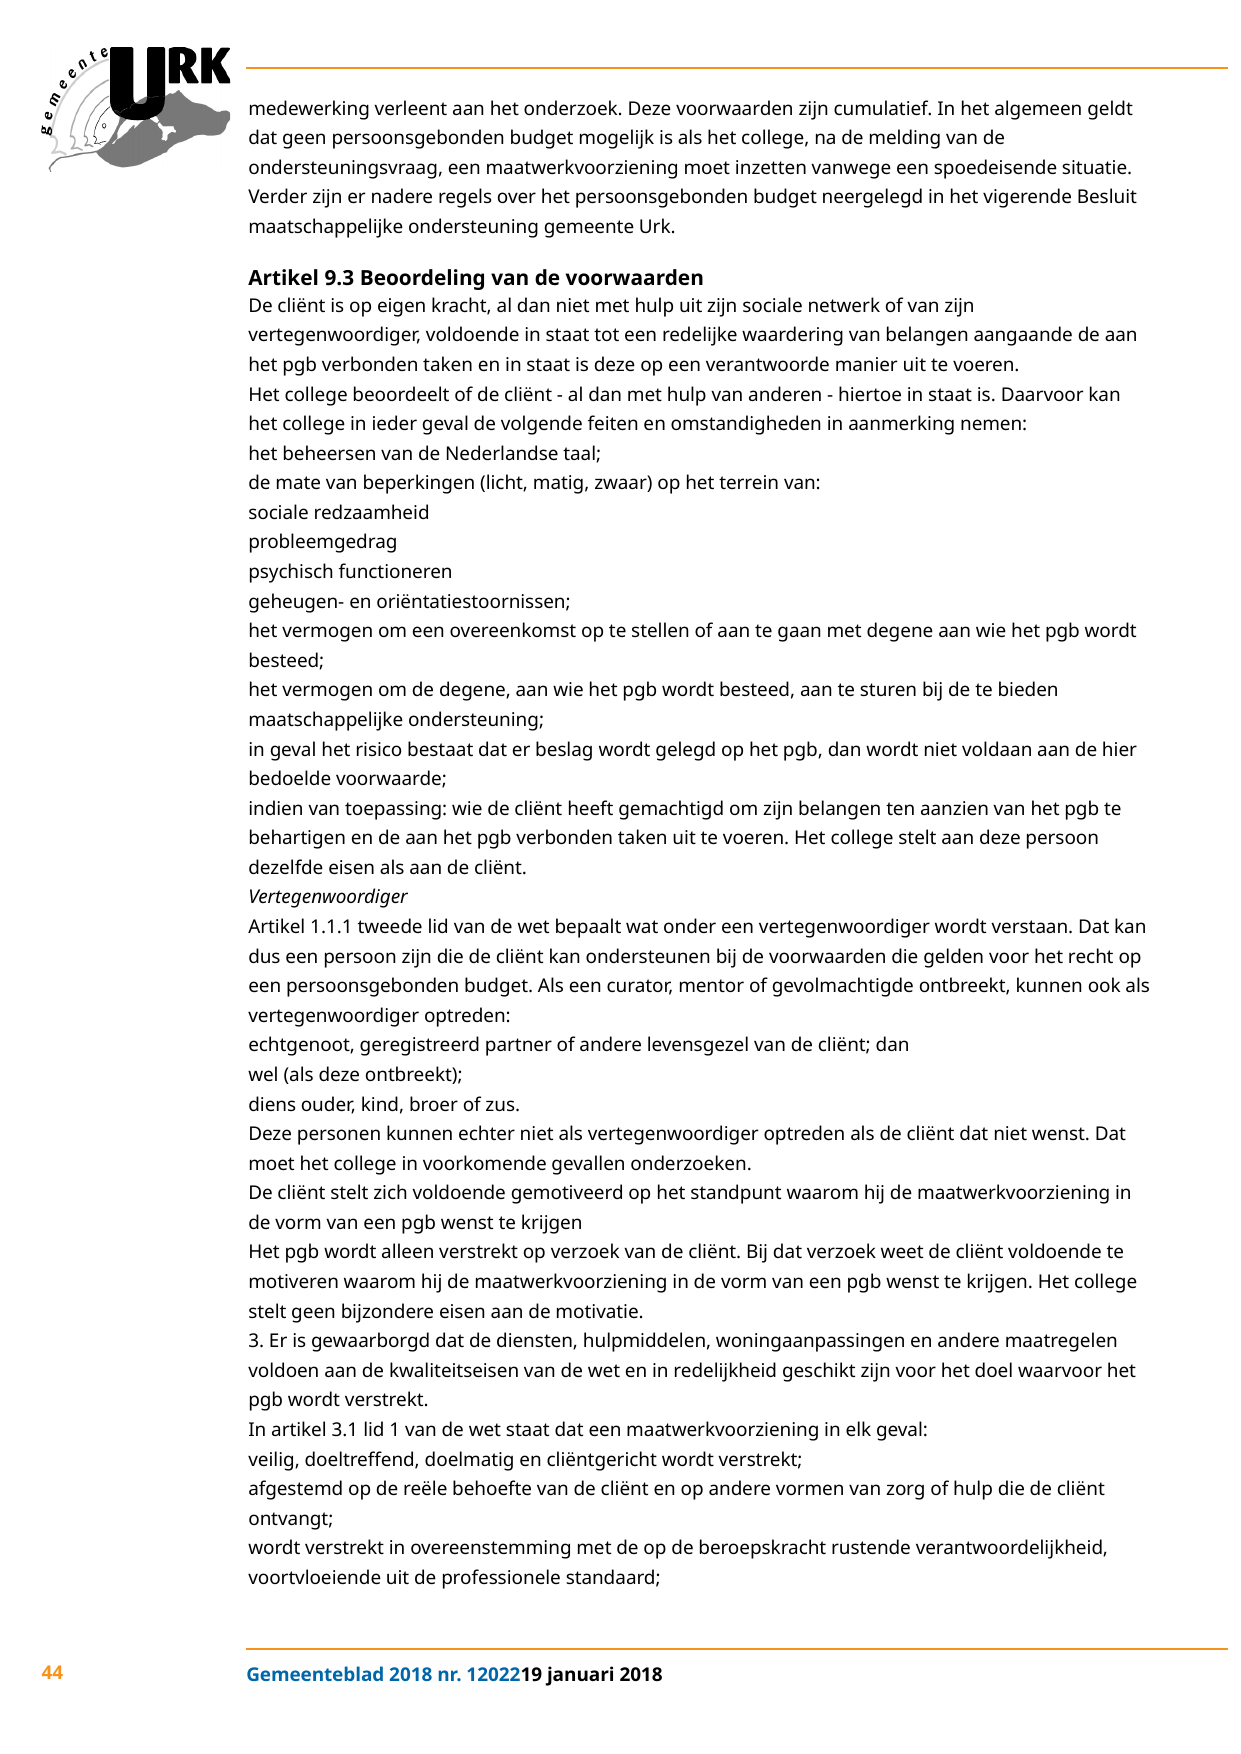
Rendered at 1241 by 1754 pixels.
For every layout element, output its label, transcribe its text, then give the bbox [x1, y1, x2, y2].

text 3. Er is gewaarborgd dat de diensten, hulpmiddelen, woningaanpassingen en andere maatregelen voldoen aan de kwaliteitseisen van de wet en in redelijkheid geschikt zijn voor het doel waarvoor het pgb wordt verstrekt. [248, 1327, 1152, 1412]
text Artikel 1.1.1 tweede lid van de wet bepaalt wat onder een vertegenwoordiger wordt verstaan. Dat kan dus een persoon zijn die de cliënt kan ondersteunen bij de voorwaarden die gelden voor het recht op een persoonsgebonden budget. Als een curator, mentor of gevolmachtigde ontbreekt, kunnen ook als vertegenwoordiger optreden: [248, 913, 1152, 1028]
text wordt verstrekt in overeenstemming met de op de beroepskracht rustende verantwoordelijkheid, voortvloeiende uit de professionele standaard; [248, 1534, 1152, 1590]
text in geval het risico bestaat dat er beslag wordt gelegd op het pgb, dan wordt niet voldaan aan de hier bedoelde voorwaarde; [248, 736, 1152, 791]
text wel (als deze ontbreekt); [248, 1061, 1152, 1087]
text veilig, doeltreffend, doelmatig en cliëntgericht wordt verstrekt; [248, 1446, 1152, 1471]
text het vermogen om de degene, aan wie het pgb wordt besteed, aan te sturen bij de te bieden maatschappelijke ondersteuning; [248, 677, 1152, 732]
text probleemgedrag [248, 529, 1152, 554]
text Artikel 9.3 Beoordeling van de voorwaarden [248, 263, 1152, 292]
text Vertegenwoordiger [248, 884, 1152, 909]
text medewerking verleent aan het onderzoek. Deze voorwaarden zijn cumulatief. In het algemeen geldt dat geen persoonsgebonden budget mogelijk is als het college, na de melding van de ondersteuningsvraag, een maatwerkvoorziening moet inzetten vanwege een spoedeisende situatie. Verder zijn er nadere regels over het persoonsgebonden budget neergelegd in het vigerende Besluit maatschappelijke ondersteuning gemeente Urk. [248, 95, 1152, 239]
text Het college beoordeelt of de cliënt - al dan met hulp van anderen - hiertoe in staat is. Daarvoor kan het college in ieder geval de volgende feiten en omstandigheden in aanmerking nemen: [248, 381, 1152, 436]
text diens ouder, kind, broer of zus. [248, 1091, 1152, 1116]
text Het pgb wordt alleen verstrekt op verzoek van de cliënt. Bij dat verzoek weet de cliënt voldoende te motiveren waarom hij de maatwerkvoorziening in de vorm van een pgb wenst te krijgen. Het college stelt geen bijzondere eisen aan de motivatie. [248, 1239, 1152, 1323]
text sociale redzaamheid [248, 499, 1152, 525]
text het vermogen om een overeenkomst op te stellen of aan te gaan met degene aan wie het pgb wordt besteed; [248, 617, 1152, 673]
text Deze personen kunnen echter niet als vertegenwoordiger optreden als de cliënt dat niet wenst. Dat moet het college in voorkomende gevallen onderzoeken. [248, 1120, 1152, 1176]
text psychisch functioneren [248, 558, 1152, 584]
text De cliënt is op eigen kracht, al dan niet met hulp uit zijn sociale netwerk of van zijn vertegenwoordiger, voldoende in staat tot een redelijke waardering van belangen aangaande de aan het pgb verbonden taken en in staat is deze op een verantwoorde manier uit te voeren. [248, 292, 1152, 377]
text In artikel 3.1 lid 1 van de wet staat dat een maatwerkvoorziening in elk geval: [248, 1416, 1152, 1442]
text De cliënt stelt zich voldoende gemotiveerd op het standpunt waarom hij de maatwerkvoorziening in de vorm van een pgb wenst te krijgen [248, 1179, 1152, 1235]
text indien van toepassing: wie de cliënt heeft gemachtigd om zijn belangen ten aanzien van het pgb te behartigen en de aan het pgb verbonden taken uit te voeren. Het college stelt aan deze persoon dezelfde eisen als aan de cliënt. [248, 795, 1152, 880]
text geheugen- en oriëntatiestoornissen; [248, 588, 1152, 613]
text afgestemd op de reële behoefte van de cliënt en op andere vormen van zorg of hulp die de cliënt ontvangt; [248, 1475, 1152, 1531]
text de mate van beperkingen (licht, matig, zwaar) op het terrein van: [248, 469, 1152, 495]
picture [41, 47, 231, 172]
text echtgenoot, geregistreerd partner of andere levensgezel van de cliënt; dan [248, 1032, 1152, 1057]
text het beheersen van de Nederlandse taal; [248, 440, 1152, 466]
